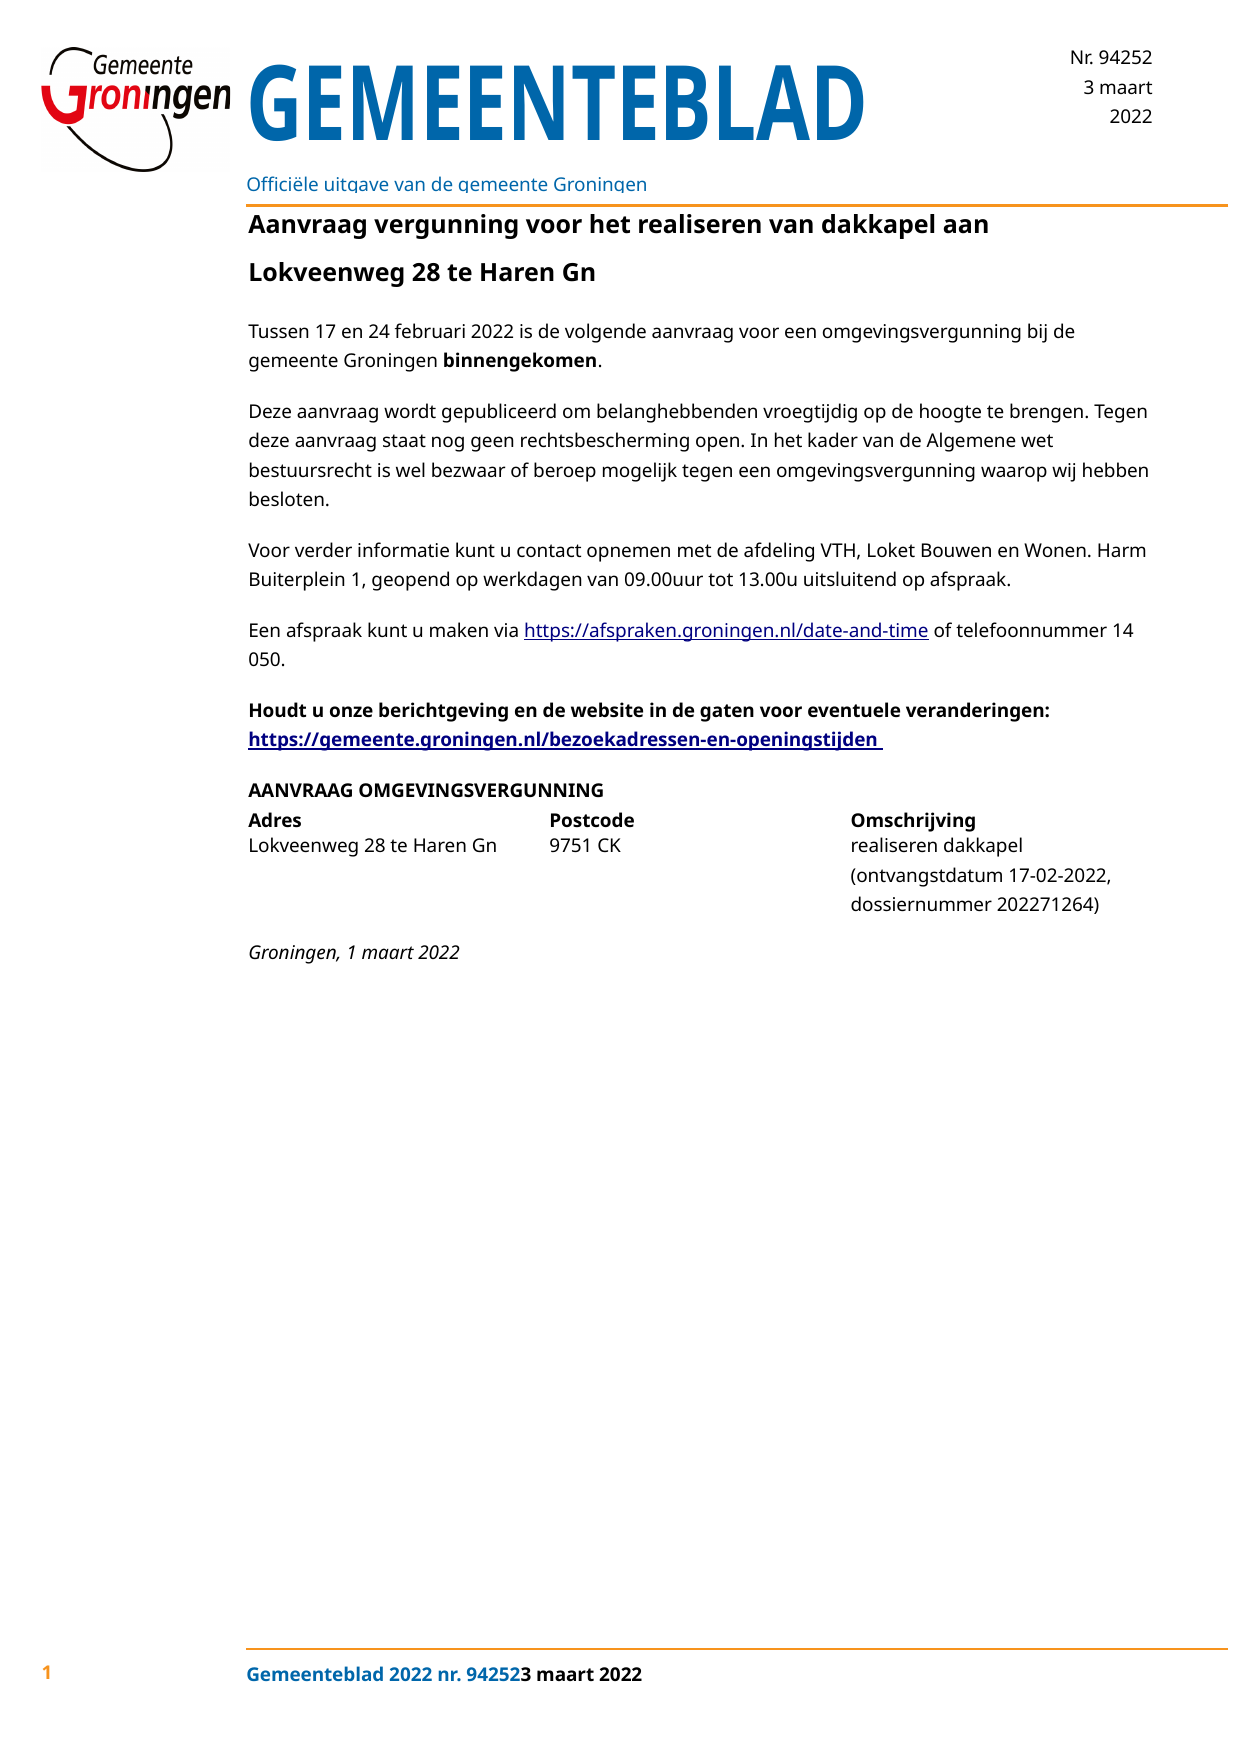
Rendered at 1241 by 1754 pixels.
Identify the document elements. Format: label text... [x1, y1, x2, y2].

text Houdt u onze berichtgeving en de website in de gaten voor eventuele veranderingen: https://gemeente.groningen.nl/bezoekadressen-en-openingstijden [248, 697, 1152, 752]
table_header Postcode [549, 807, 850, 832]
table_header Adres [248, 807, 549, 832]
text Groningen, 1 maart 2022 [248, 939, 1152, 964]
text Tussen 17 en 24 februari 2022 is de volgende aanvraag voor een omgevingsvergunning bij de gemeente Groningen binnengekomen. [248, 318, 1152, 373]
text Deze aanvraag wordt gepubliceerd om belanghebbenden vroegtijdig op de hoogte te brengen. Tegen deze aanvraag staat nog geen rechtsbescherming open. In het kader van de Algemene wet bestuursrecht is wel bezwaar of beroep mogelijk tegen een omgevingsvergunning waarop wij hebben besloten. [248, 398, 1152, 512]
table_cell 9751 CK [549, 833, 850, 917]
table_cell Lokveenweg 28 te Haren Gn [248, 833, 549, 917]
text Aanvraag vergunning voor het realiseren van dakkapel aan Lokveenweg 28 te Haren Gn [248, 207, 1152, 288]
table_header Omschrijving [850, 807, 1152, 832]
text Voor verder informatie kunt u contact opnemen met de afdeling VTH, Loket Bouwen en Wonen. Harm Buiterplein 1, geopend op werkdagen van 09.00uur tot 13.00u uitsluitend op afspraak. [248, 537, 1152, 592]
picture [41, 47, 231, 172]
text AANVRAAG OMGEVINGSVERGUNNING [248, 777, 1152, 803]
table_cell realiseren dakkapel (ontvangstdatum 17-02-2022, dossiernummer 202271264) [850, 833, 1152, 917]
text Een afspraak kunt u maken via https://afspraken.groningen.nl/date-and-time of telefoonnummer 14 050. [248, 617, 1152, 672]
